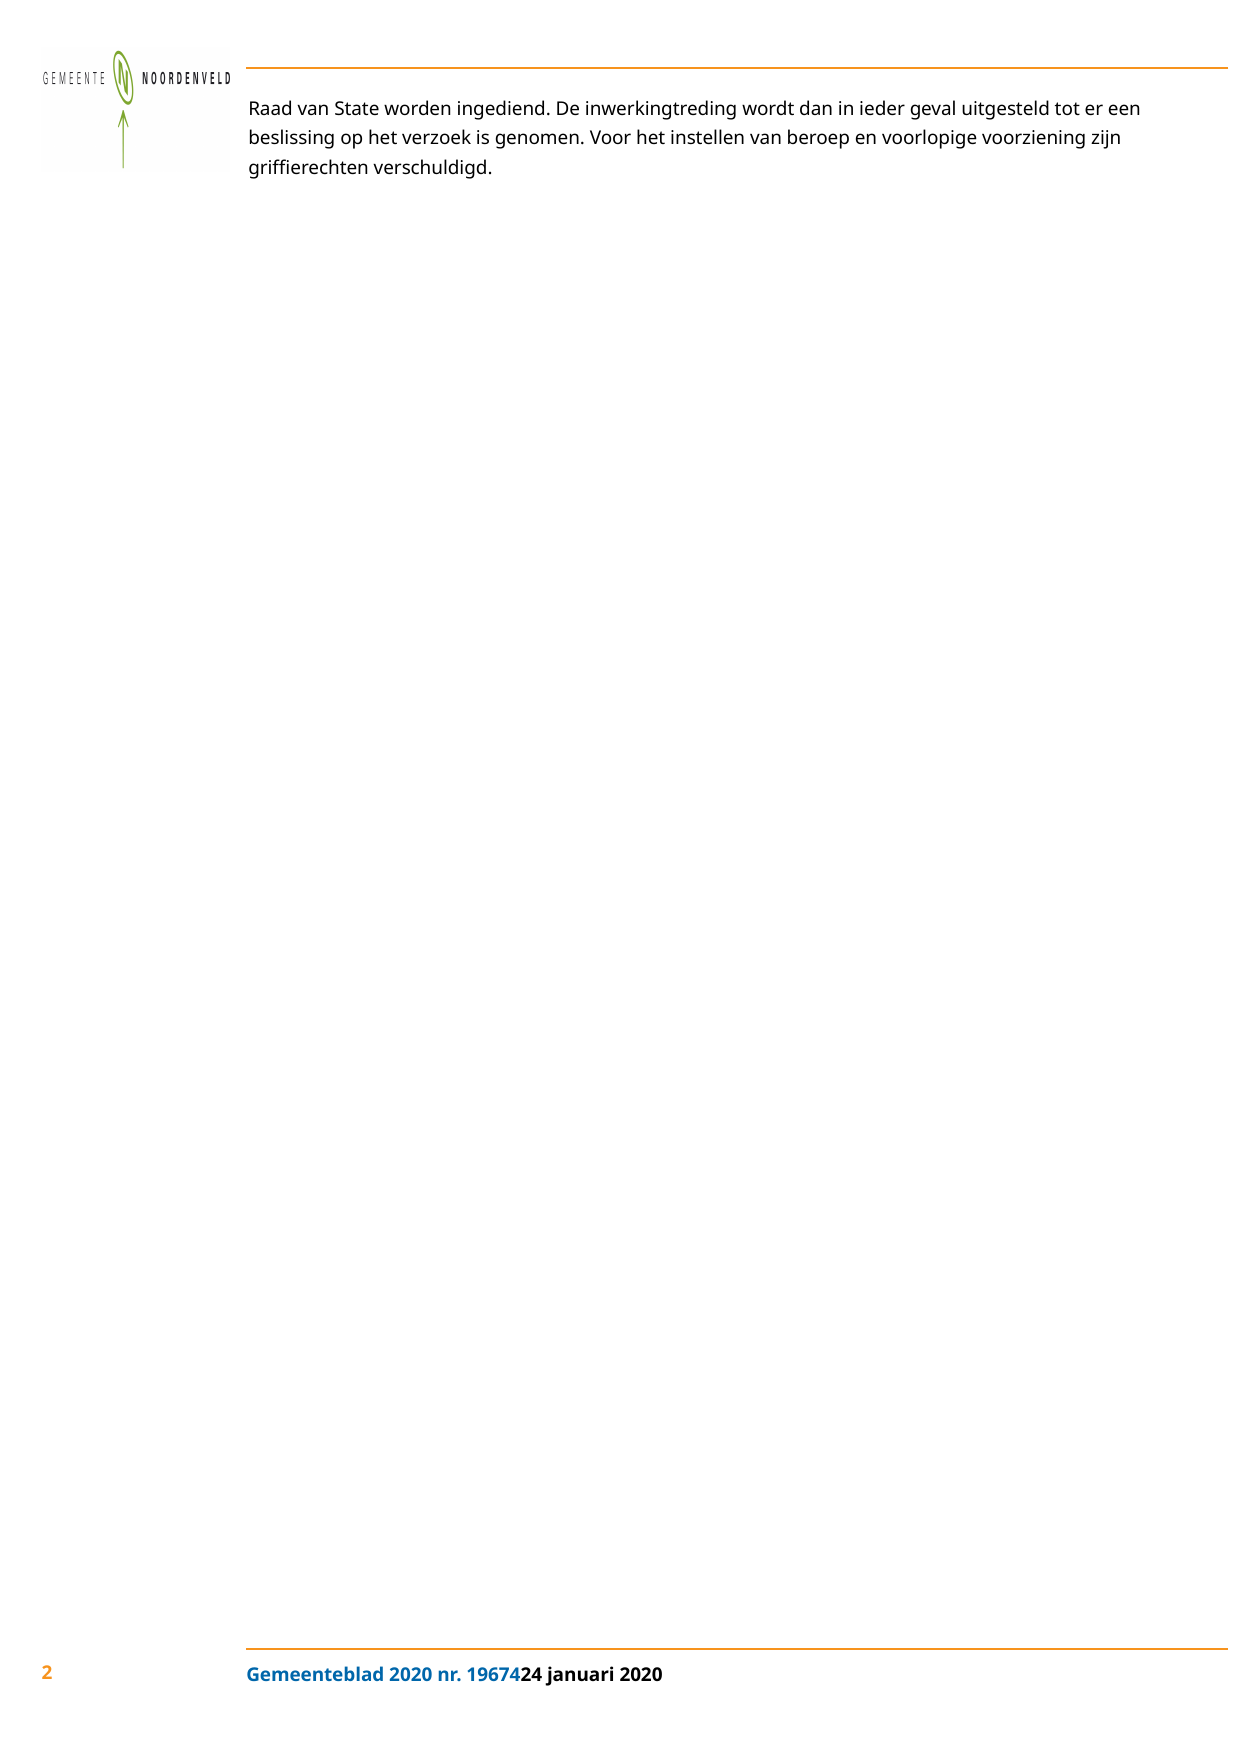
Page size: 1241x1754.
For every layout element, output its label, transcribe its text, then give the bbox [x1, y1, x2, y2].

picture [41, 47, 231, 172]
text Raad van State worden ingediend. De inwerkingtreding wordt dan in ieder geval uitgesteld tot er een beslissing op het verzoek is genomen. Voor het instellen van beroep en voorlopige voorziening zijn griffierechten verschuldigd. [248, 95, 1152, 180]
